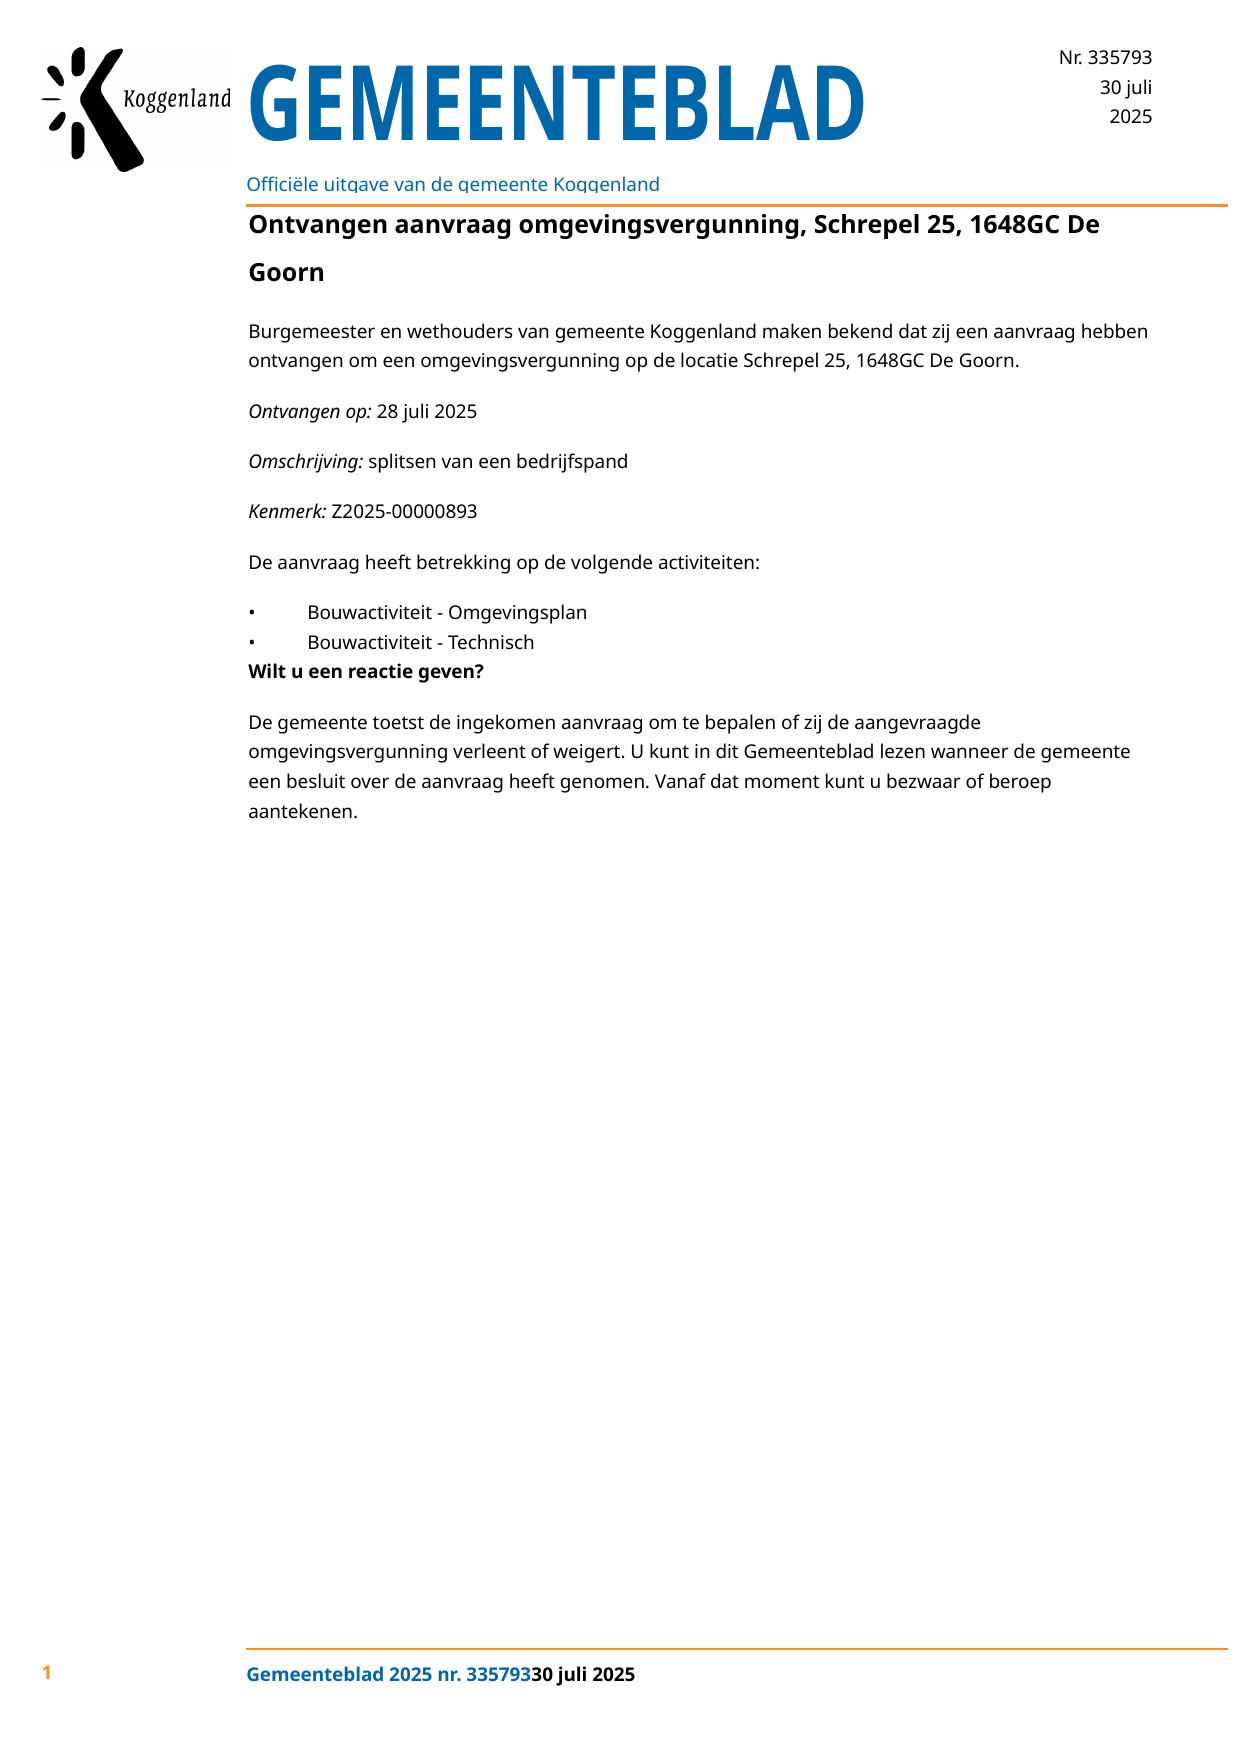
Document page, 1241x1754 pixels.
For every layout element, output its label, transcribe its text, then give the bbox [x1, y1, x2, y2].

text Ontvangen op: 28 juli 2025 [248, 398, 1152, 424]
text De aanvraag heeft betrekking op de volgende activiteiten: [248, 549, 1152, 575]
list Bouwactiviteit - Omgevingsplan [248, 599, 1152, 625]
text De gemeente toetst de ingekomen aanvraag om te bepalen of zij de aangevraagde omgevingsvergunning verleent of weigert. U kunt in dit Gemeenteblad lezen wanneer de gemeente een besluit over de aanvraag heeft genomen. Vanaf dat moment kunt u bezwaar of beroep aantekenen. [248, 709, 1152, 824]
picture [41, 47, 231, 172]
text Wilt u een reactie geven? [248, 659, 1152, 684]
text Omschrijving: splitsen van een bedrijfspand [248, 448, 1152, 474]
text Kenmerk: Z2025-00000893 [248, 499, 1152, 524]
list Bouwactiviteit - Technisch [248, 629, 1152, 655]
text Ontvangen aanvraag omgevingsvergunning, Schrepel 25, 1648GC De Goorn [248, 207, 1152, 288]
text Burgemeester en wethouders van gemeente Koggenland maken bekend dat zij een aanvraag hebben ontvangen om een omgevingsvergunning op de locatie Schrepel 25, 1648GC De Goorn. [248, 318, 1152, 373]
